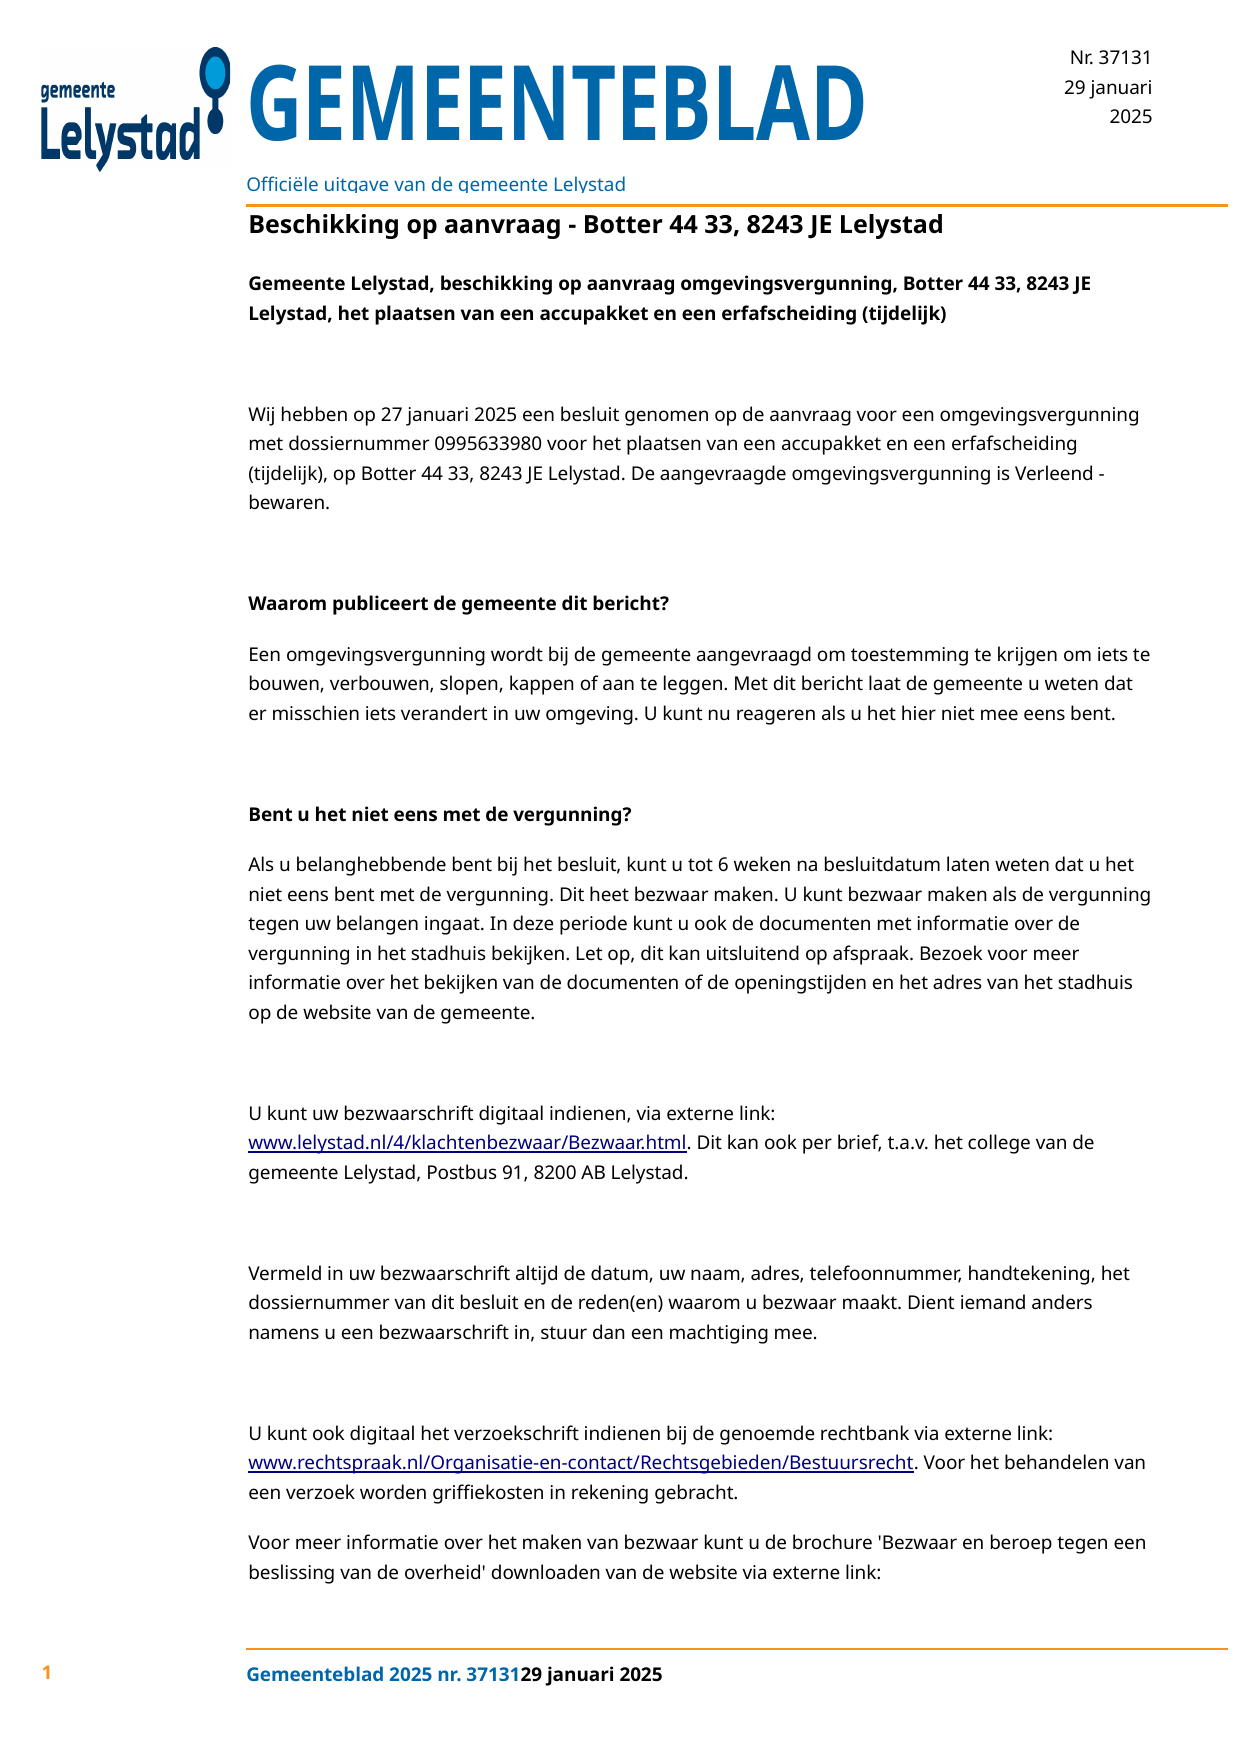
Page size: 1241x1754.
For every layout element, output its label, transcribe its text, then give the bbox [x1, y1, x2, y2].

text Bent u het niet eens met de vergunning? [248, 801, 1152, 826]
text Waarom publiceert de gemeente dit bericht? [248, 590, 1152, 616]
text Beschikking op aanvraag - Botter 44 33, 8243 JE Lelystad [248, 207, 1152, 241]
text Voor meer informatie over het maken van bezwaar kunt u de brochure 'Bezwaar en beroep tegen een beslissing van de overheid' downloaden van de website via externe link: [248, 1529, 1152, 1585]
text Gemeente Lelystad, beschikking op aanvraag omgevingsvergunning, Botter 44 33, 8243 JE Lelystad, het plaatsen van een accupakket en een erfafscheiding (tijdelijk) [248, 270, 1152, 326]
text Een omgevingsvergunning wordt bij de gemeente aangevraagd om toestemming te krijgen om iets te bouwen, verbouwen, slopen, kappen of aan te leggen. Met dit bericht laat de gemeente u weten dat er misschien iets verandert in uw omgeving. U kunt nu reageren als u het hier niet mee eens bent. [248, 641, 1152, 726]
text Als u belanghebbende bent bij het besluit, kunt u tot 6 weken na besluitdatum laten weten dat u het niet eens bent met de vergunning. Dit heet bezwaar maken. U kunt bezwaar maken als de vergunning tegen uw belangen ingaat. In deze periode kunt u ook de documenten met informatie over de vergunning in het stadhuis bekijken. Let op, dit kan uitsluitend op afspraak. Bezoek voor meer informatie over het bekijken van de documenten of de openingstijden en het adres van het stadhuis op de website van de gemeente. [248, 851, 1152, 1025]
picture [41, 47, 231, 172]
text U kunt uw bezwaarschrift digitaal indienen, via externe link: www.lelystad.nl/4/klachtenbezwaar/Bezwaar.html. Dit kan ook per brief, t.a.v. het college van de gemeente Lelystad, Postbus 91, 8200 AB Lelystad. [248, 1100, 1152, 1185]
text U kunt ook digitaal het verzoekschrift indienen bij de genoemde rechtbank via externe link: www.rechtspraak.nl/Organisatie-en-contact/Rechtsgebieden/Bestuursrecht. Voor het behandelen van een verzoek worden griffiekosten in rekening gebracht. [248, 1420, 1152, 1505]
text Vermeld in uw bezwaarschrift altijd de datum, uw naam, adres, telefoonnummer, handtekening, het dossiernummer van dit besluit en de reden(en) waarom u bezwaar maakt. Dient iemand anders namens u een bezwaarschrift in, stuur dan een machtiging mee. [248, 1260, 1152, 1345]
text Wij hebben op 27 januari 2025 een besluit genomen op de aanvraag voor een omgevingsvergunning met dossiernummer 0995633980 voor het plaatsen van een accupakket en een erfafscheiding (tijdelijk), op Botter 44 33, 8243 JE Lelystad. De aangevraagde omgevingsvergunning is Verleend - bewaren. [248, 401, 1152, 515]
